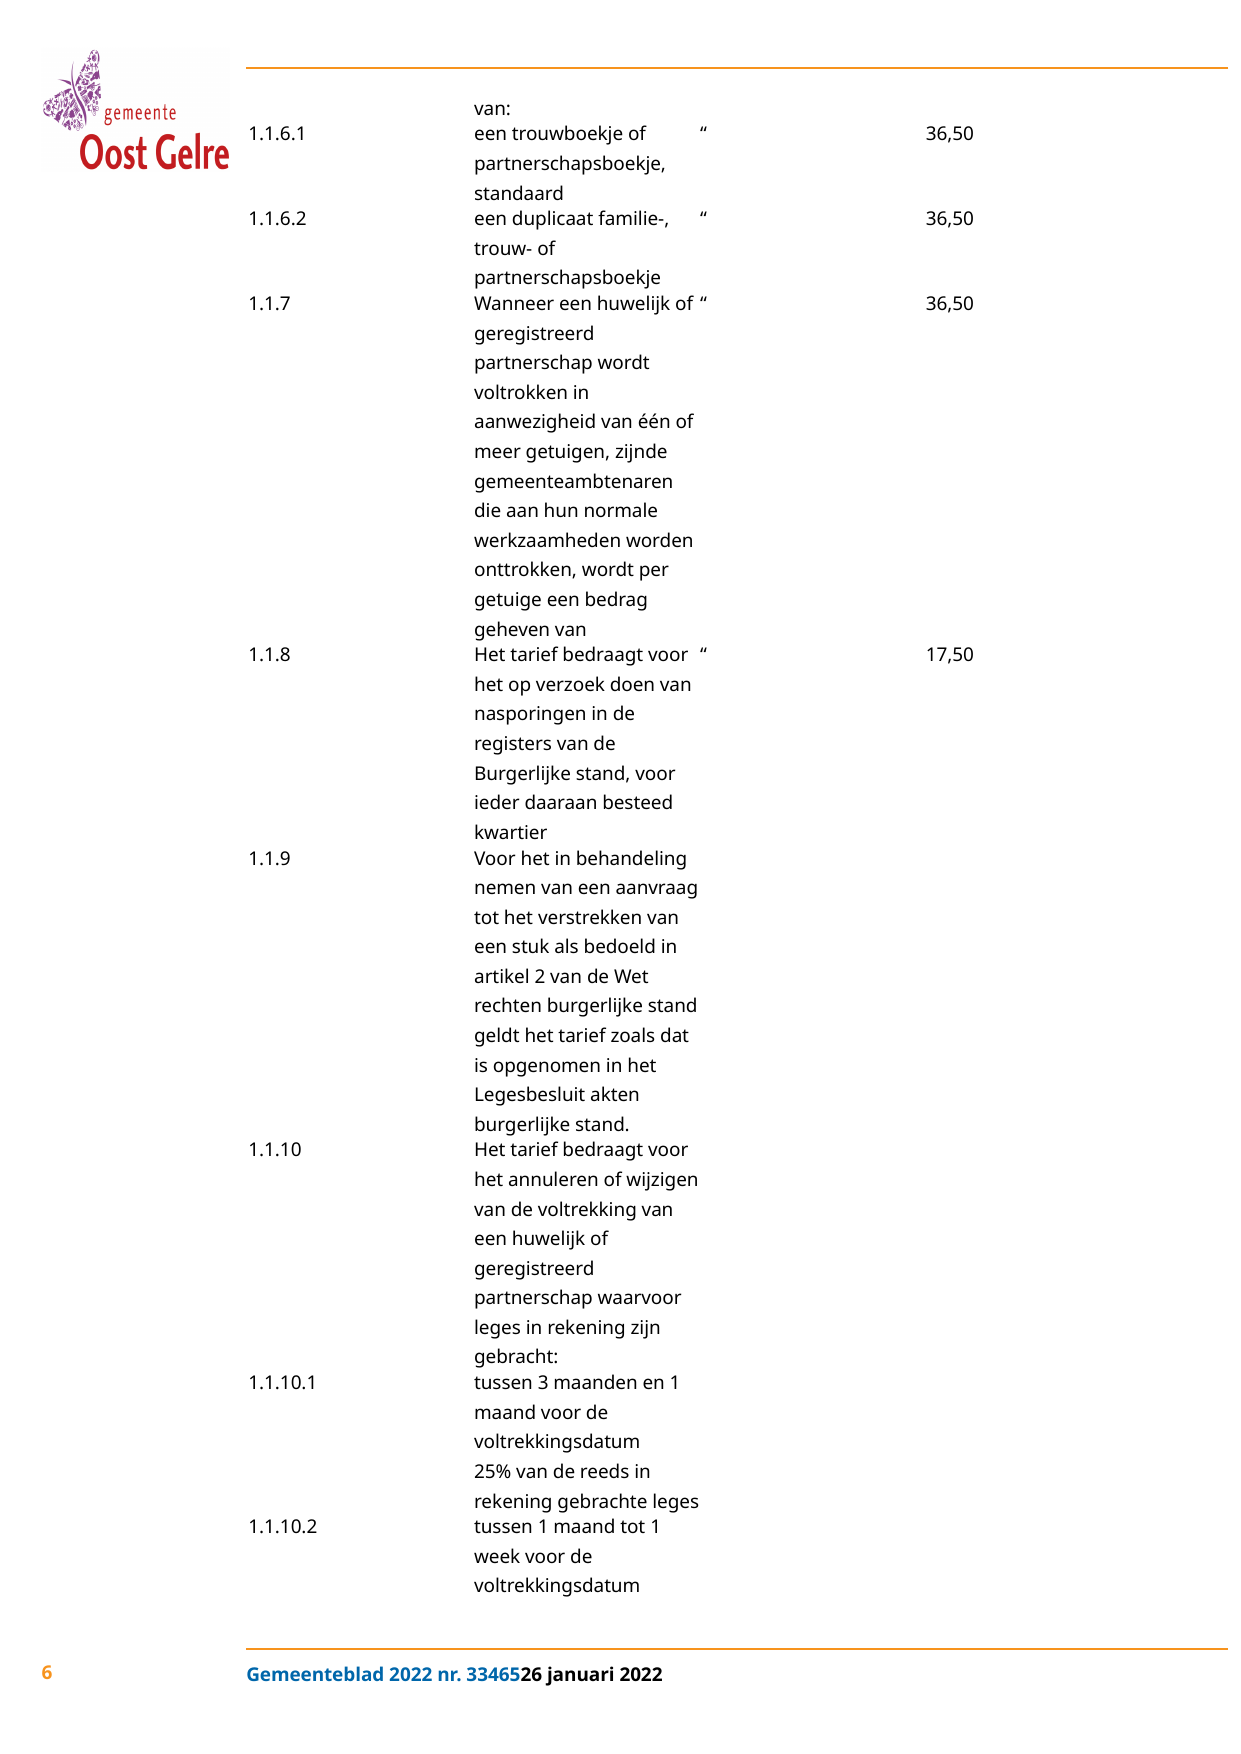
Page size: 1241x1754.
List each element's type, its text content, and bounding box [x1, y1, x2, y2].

picture [41, 47, 231, 172]
table_cell Het tarief bedraagt voor het annuleren of wijzigen van de voltrekking van een huwelijk of geregistreerd partnerschap waarvoor leges in rekening zijn gebracht: [474, 1137, 700, 1369]
table_cell 36,50 [926, 121, 1152, 205]
table_cell tussen 1 maand tot 1 week voor de voltrekkingsdatum [474, 1514, 700, 1598]
table_cell 1.1.10 [248, 1137, 474, 1369]
table_cell 1.1.6.1 [248, 121, 474, 205]
table_cell [248, 95, 474, 121]
table_cell “ [700, 641, 926, 845]
table_cell 17,50 [926, 641, 1152, 845]
table_cell 36,50 [926, 205, 1152, 290]
table_cell 1.1.10.1 [248, 1370, 474, 1513]
table_cell 1.1.7 [248, 290, 474, 641]
table_cell [926, 845, 1152, 1137]
table_cell “ [700, 121, 926, 205]
table_cell “ [700, 205, 926, 290]
table_cell [926, 95, 1152, 121]
table_cell Het tarief bedraagt voor het op verzoek doen van nasporingen in de registers van de Burgerlijke stand, voor ieder daaraan besteed kwartier [474, 641, 700, 845]
table_cell 1.1.9 [248, 845, 474, 1137]
table_cell [700, 845, 926, 1137]
table_cell [700, 1514, 926, 1598]
table_cell [926, 1370, 1152, 1513]
table_cell tussen 3 maanden en 1 maand voor de voltrekkingsdatum 25% van de reeds in rekening gebrachte leges [474, 1370, 700, 1513]
table_cell 1.1.8 [248, 641, 474, 845]
table_cell [700, 95, 926, 121]
table_cell [926, 1514, 1152, 1598]
table_cell 1.1.10.2 [248, 1514, 474, 1598]
table_cell [700, 1370, 926, 1513]
table_cell [926, 1137, 1152, 1369]
table_cell een duplicaat familie-, trouw- of partnerschapsboekje [474, 205, 700, 290]
table_cell een trouwboekje of partnerschapsboekje, standaard [474, 121, 700, 205]
table_cell 1.1.6.2 [248, 205, 474, 290]
table_cell Wanneer een huwelijk of geregistreerd partnerschap wordt voltrokken in aanwezigheid van één of meer getuigen, zijnde gemeenteambtenaren die aan hun normale werkzaamheden worden onttrokken, wordt per getuige een bedrag geheven van [474, 290, 700, 641]
table_cell “ [700, 290, 926, 641]
table_cell 36,50 [926, 290, 1152, 641]
table_cell Voor het in behandeling nemen van een aanvraag tot het verstrekken van een stuk als bedoeld in artikel 2 van de Wet rechten burgerlijke stand geldt het tarief zoals dat is opgenomen in het Legesbesluit akten burgerlijke stand. [474, 845, 700, 1137]
table_cell van: [474, 95, 700, 121]
table_cell [700, 1137, 926, 1369]
